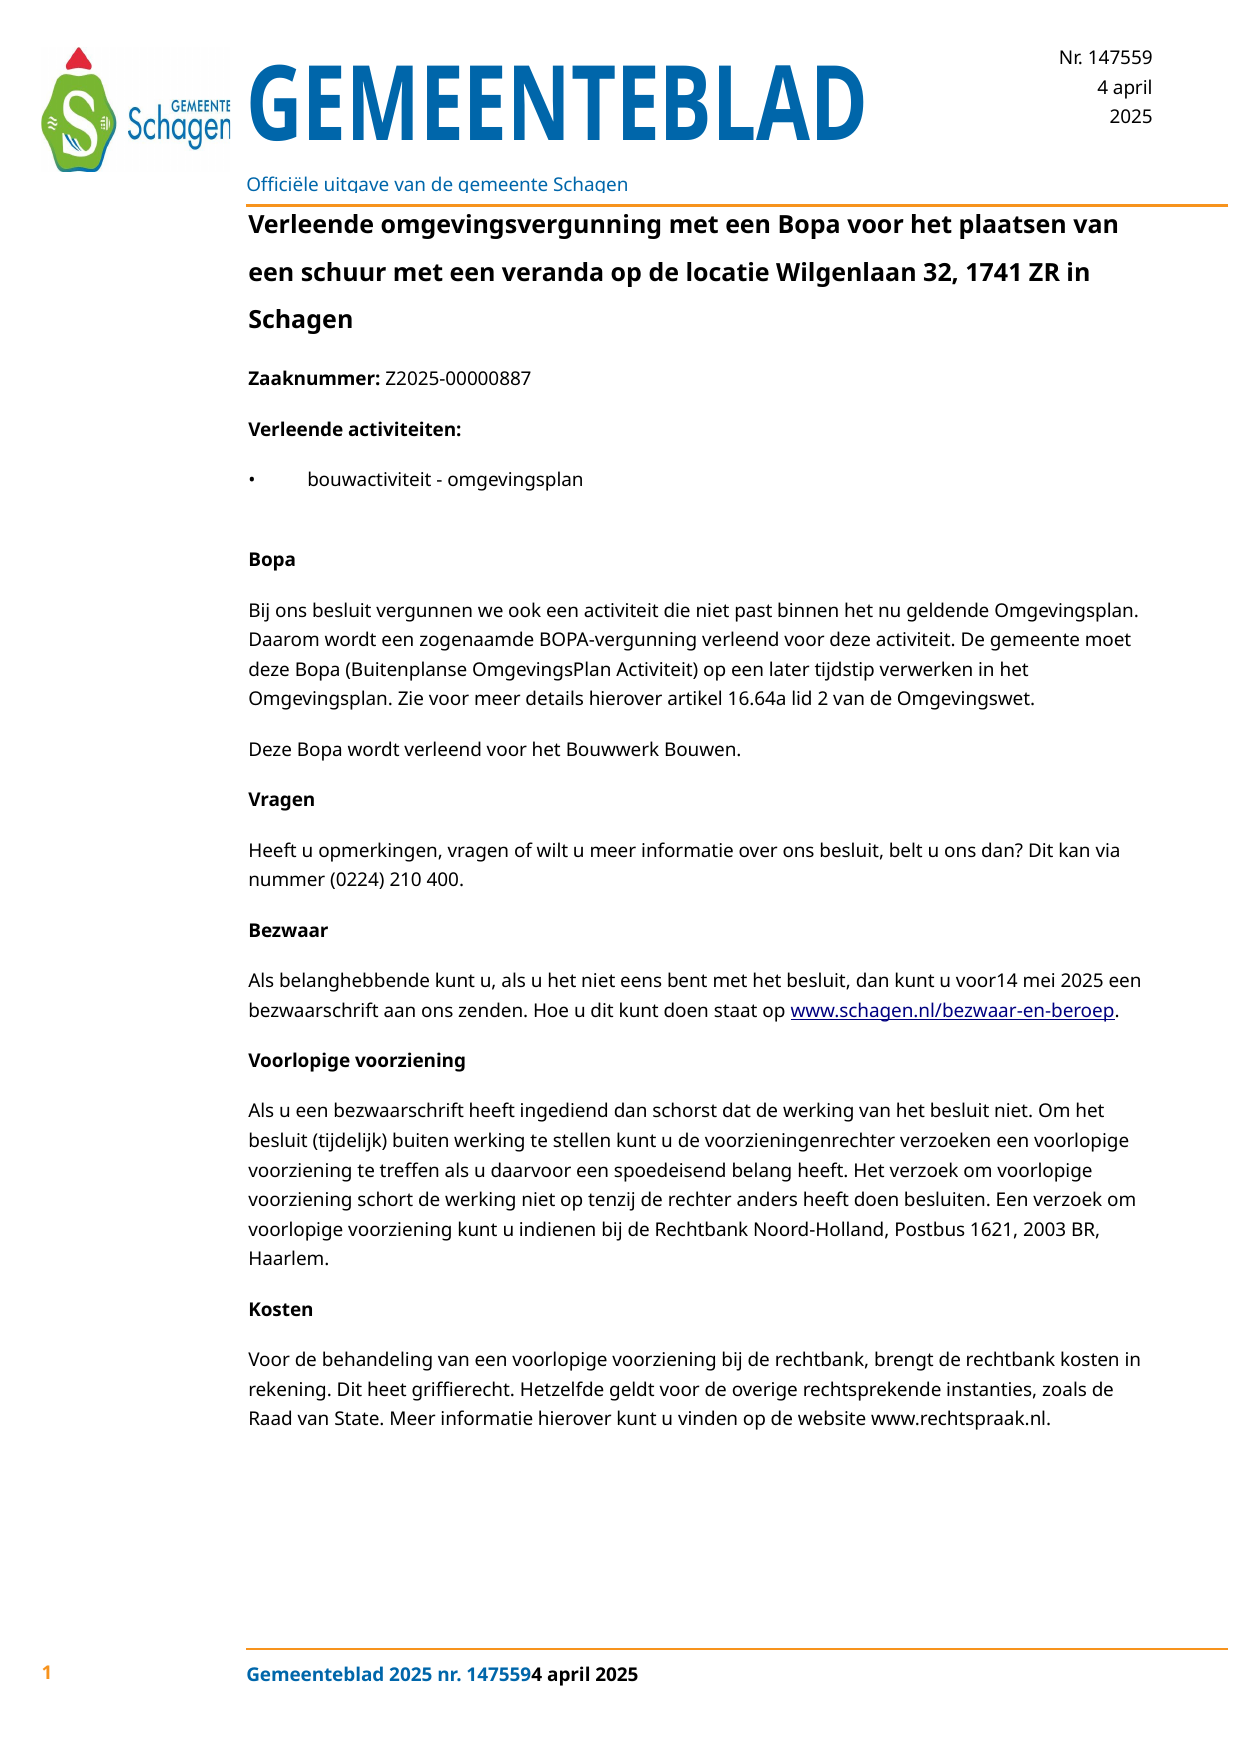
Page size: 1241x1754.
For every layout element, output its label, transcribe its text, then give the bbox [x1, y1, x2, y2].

text Verleende activiteiten: [248, 416, 1152, 442]
text Voor de behandeling van een voorlopige voorziening bij de rechtbank, brengt de rechtbank kosten in rekening. Dit heet griffierecht. Hetzelfde geldt voor de overige rechtsprekende instanties, zoals de Raad van State. Meer informatie hierover kunt u vinden op de website www.rechtspraak.nl. [248, 1346, 1152, 1431]
text Bopa [248, 546, 1152, 572]
text Vragen [248, 786, 1152, 812]
text Voorlopige voorziening [248, 1047, 1152, 1073]
text Bij ons besluit vergunnen we ook een activiteit die niet past binnen het nu geldende Omgevingsplan. Daarom wordt een zogenaamde BOPA-vergunning verleend voor deze activiteit. De gemeente moet deze Bopa (Buitenplanse OmgevingsPlan Activiteit) op een later tijdstip verwerken in het Omgevingsplan. Zie voor meer details hierover artikel 16.64a lid 2 van de Omgevingswet. [248, 597, 1152, 711]
text Deze Bopa wordt verleend voor het Bouwwerk Bouwen. [248, 736, 1152, 762]
text Heeft u opmerkingen, vragen of wilt u meer informatie over ons besluit, belt u ons dan? Dit kan via nummer (0224) 210 400. [248, 837, 1152, 892]
text Verleende omgevingsvergunning met een Bopa voor het plaatsen van een schuur met een veranda op de locatie Wilgenlaan 32, 1741 ZR in Schagen [248, 207, 1152, 336]
picture [41, 47, 231, 172]
text Zaaknummer: Z2025-00000887 [248, 366, 1152, 391]
text Als belanghebbende kunt u, als u het niet eens bent met het besluit, dan kunt u voor14 mei 2025 een bezwaarschrift aan ons zenden. Hoe u dit kunt doen staat op www.schagen.nl/bezwaar-en-beroep. [248, 967, 1152, 1022]
text Kosten [248, 1296, 1152, 1322]
text Bezwaar [248, 917, 1152, 942]
list bouwactiviteit - omgevingsplan [248, 466, 1152, 492]
text Als u een bezwaarschrift heeft ingediend dan schorst dat de werking van het besluit niet. Om het besluit (tijdelijk) buiten werking te stellen kunt u de voorzieningenrechter verzoeken een voorlopige voorziening te treffen als u daarvoor een spoedeisend belang heeft. Het verzoek om voorlopige voorziening schort de werking niet op tenzij de rechter anders heeft doen besluiten. Een verzoek om voorlopige voorziening kunt u indienen bij de Rechtbank Noord-Holland, Postbus 1621, 2003 BR, Haarlem. [248, 1098, 1152, 1271]
